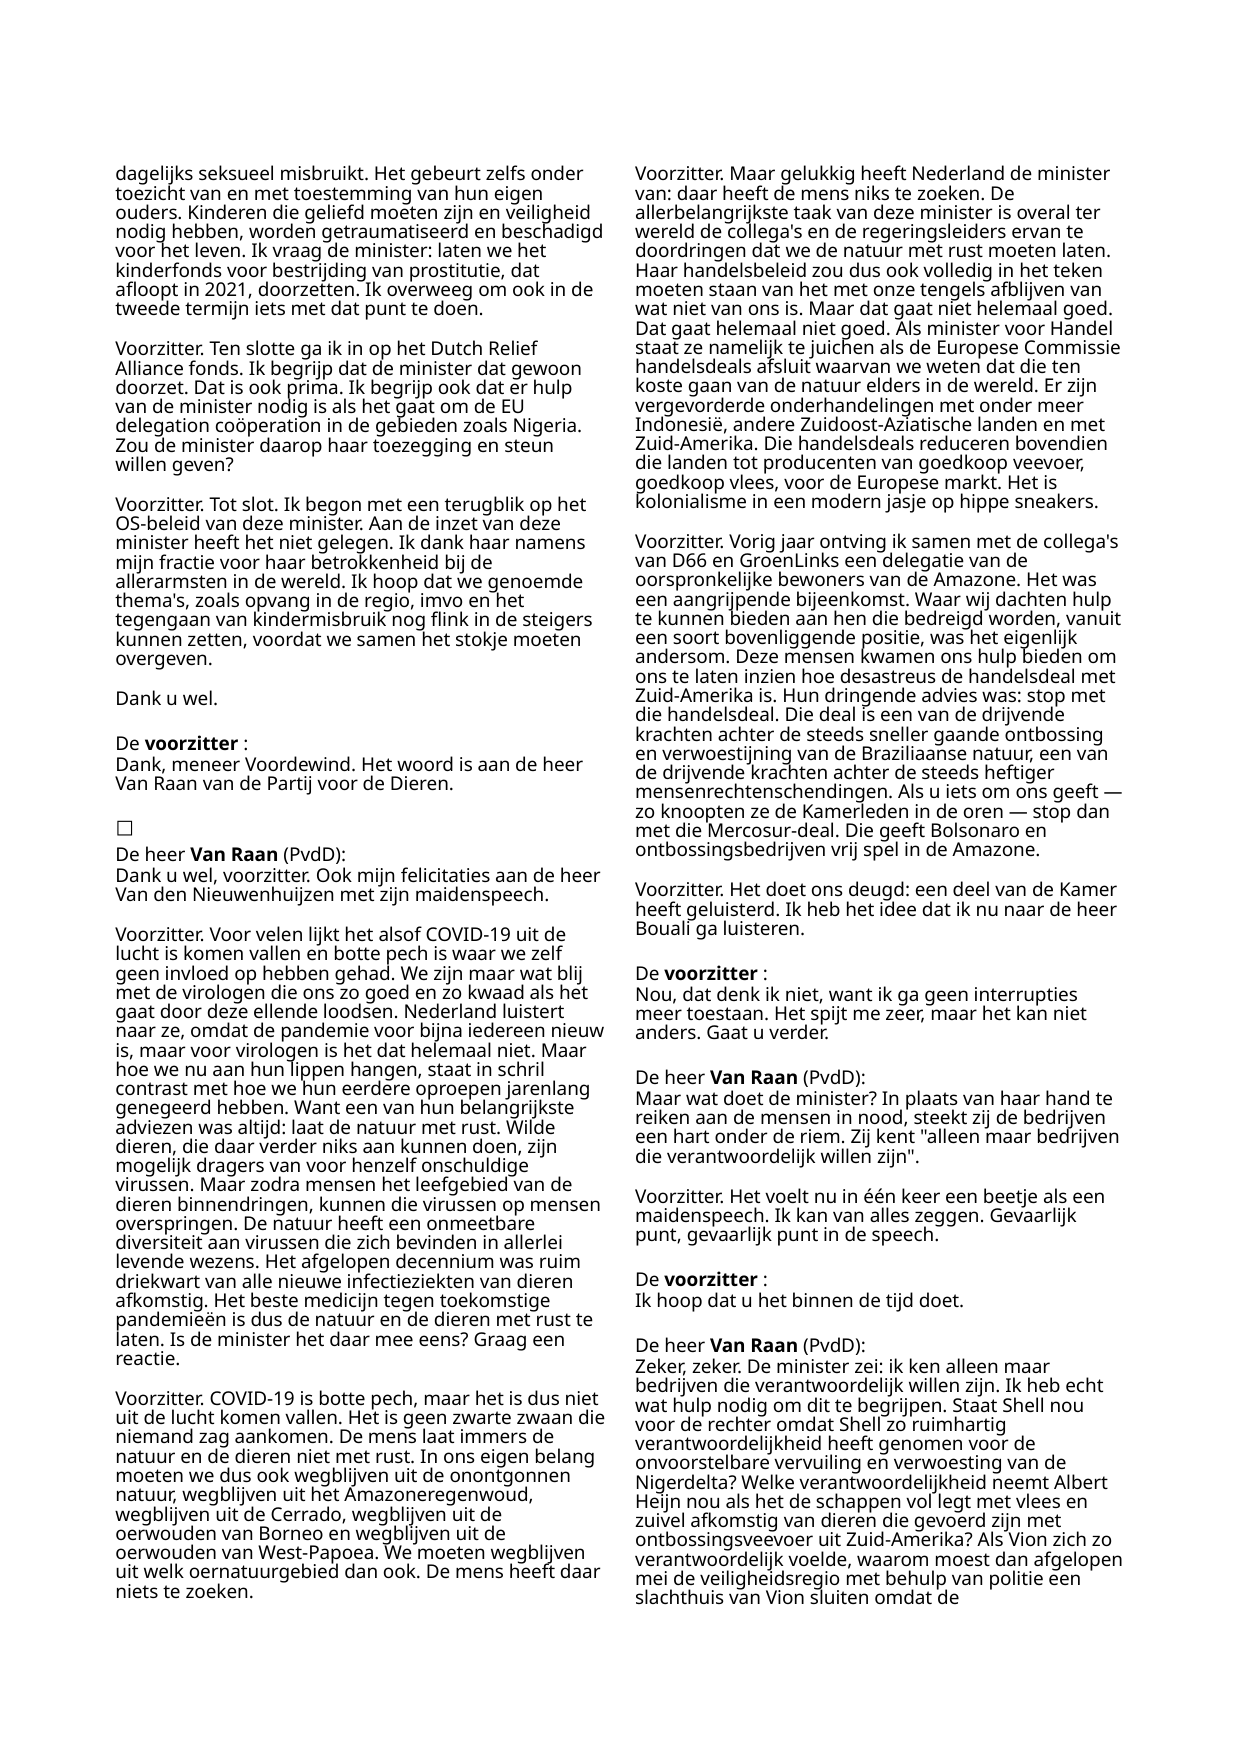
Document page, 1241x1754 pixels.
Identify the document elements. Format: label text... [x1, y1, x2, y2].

text Voorzitter. Vorig jaar ontving ik samen met de collega's van D66 en GroenLinks een delegatie van de oorspronkelijke bewoners van de Amazone. Het was een aangrijpende bijeenkomst. Waar wij dachten hulp te kunnen bieden aan hen die bedreigd worden, vanuit een soort bovenliggende positie, was het eigenlijk andersom. Deze mensen kwamen ons hulp bieden om ons te laten inzien hoe desastreus de handelsdeal met Zuid-Amerika is. Hun dringende advies was: stop met die handelsdeal. Die deal is een van de drijvende krachten achter de steeds sneller gaande ontbossing en verwoestijning van de Braziliaanse natuur, een van de drijvende krachten achter de steeds heftiger mensenrechtenschendingen. Als u iets om ons geeft — zo knoopten ze de Kamerleden in de oren — stop dan met die Mercosur-deal. Die geeft Bolsonaro en ontbossingsbedrijven vrij spel in de Amazone. [635, 533, 1125, 861]
text Voorzitter. Het doet ons deugd: een deel van de Kamer heeft geluisterd. Ik heb het idee dat ik nu naar de heer Bouali ga luisteren. [635, 881, 1125, 939]
text Dank u wel, voorzitter. Ook mijn felicitaties aan de heer Van den Nieuwenhuijzen met zijn maidenspeech. [115, 867, 605, 905]
text Maar wat doet de minister? In plaats van haar hand te reiken aan de mensen in nood, steekt zij de bedrijven een hart onder de riem. Zij kent "alleen maar bedrijven die verantwoordelijk willen zijn". [635, 1090, 1125, 1167]
text Voorzitter. Het voelt nu in één keer een beetje als een maidenspeech. Ik kan van alles zeggen. Gevaarlijk punt, gevaarlijk punt in de speech. [635, 1188, 1125, 1246]
text Dank, meneer Voordewind. Het woord is aan de heer Van Raan van de Partij voor de Dieren. [115, 756, 605, 794]
text De voorzitter : [115, 730, 605, 756]
text Nou, dat denk ik niet, want ik ga geen interrupties meer toestaan. Het spijt me zeer, maar het kan niet anders. Gaat u verder. [635, 986, 1125, 1043]
text De heer Van Raan (PvdD): [115, 841, 605, 867]
text Voorzitter. COVID-19 is botte pech, maar het is dus niet uit de lucht komen vallen. Het is geen zwarte zwaan die niemand zag aankomen. De mens laat immers de natuur en de dieren niet met rust. In ons eigen belang moeten we dus ook wegblijven uit de onontgonnen natuur, wegblijven uit het Amazoneregenwoud, wegblijven uit de Cerrado, wegblijven uit de oerwouden van Borneo en wegblijven uit de oerwouden van West-Papoea. We moeten wegblijven uit welk oernatuurgebied dan ook. De mens heeft daar niets te zoeken. [115, 1390, 605, 1602]
text ⬜ [115, 815, 605, 841]
text De heer Van Raan (PvdD): [635, 1064, 1125, 1090]
text Zeker, zeker. De minister zei: ik ken alleen maar bedrijven die verantwoordelijk willen zijn. Ik heb echt wat hulp nodig om dit te begrijpen. Staat Shell nou voor de rechter omdat Shell zo ruimhartig verantwoordelijkheid heeft genomen voor de onvoorstelbare vervuiling en verwoesting van de Nigerdelta? Welke verantwoordelijkheid neemt Albert Heijn nou als het de schappen vol legt met vlees en zuivel afkomstig van dieren die gevoerd zijn met ontbossingsveevoer uit Zuid-Amerika? Als Vion zich zo verantwoordelijk voelde, waarom moest dan afgelopen mei de veiligheidsregio met behulp van politie een slachthuis van Vion sluiten omdat de [635, 1358, 1125, 1608]
text Voorzitter. Tot slot. Ik begon met een terugblik op het OS-beleid van deze minister. Aan de inzet van deze minister heeft het niet gelegen. Ik dank haar namens mijn fractie voor haar betrokkenheid bij de allerarmsten in de wereld. Ik hoop dat we genoemde thema's, zoals opvang in de regio, imvo en het tegengaan van kindermisbruik nog flink in de steigers kunnen zetten, voordat we samen het stokje moeten overgeven. [115, 496, 605, 669]
text De heer Van Raan (PvdD): [635, 1332, 1125, 1358]
text Voorzitter. Ten slotte ga ik in op het Dutch Relief Alliance fonds. Ik begrijp dat de minister dat gewoon doorzet. Dat is ook prima. Ik begrijp ook dat er hulp van de minister nodig is als het gaat om de EU delegation coöperation in de gebieden zoals Nigeria. Zou de minister daarop haar toezegging en steun willen geven? [115, 340, 605, 475]
text De voorzitter : [635, 1266, 1125, 1292]
text De voorzitter : [635, 960, 1125, 986]
text Voorzitter. Maar gelukkig heeft Nederland de minister van: daar heeft de mens niks te zoeken. De allerbelangrijkste taak van deze minister is overal ter wereld de collega's en de regeringsleiders ervan te doordringen dat we de natuur met rust moeten laten. Haar handelsbeleid zou dus ook volledig in het teken moeten staan van het met onze tengels afblijven van wat niet van ons is. Maar dat gaat niet helemaal goed. Dat gaat helemaal niet goed. Als minister voor Handel staat ze namelijk te juichen als de Europese Commissie handelsdeals afsluit waarvan we weten dat die ten koste gaan van de natuur elders in de wereld. Er zijn vergevorderde onderhandelingen met onder meer Indonesië, andere Zuidoost-Aziatische landen en met Zuid-Amerika. Die handelsdeals reduceren bovendien die landen tot producenten van goedkoop veevoer, goedkoop vlees, voor de Europese markt. Het is kolonialisme in een modern jasje op hippe sneakers. [635, 165, 1125, 512]
text dagelijks seksueel misbruikt. Het gebeurt zelfs onder toezicht van en met toestemming van hun eigen ouders. Kinderen die geliefd moeten zijn en veiligheid nodig hebben, worden getraumatiseerd en beschadigd voor het leven. Ik vraag de minister: laten we het kinderfonds voor bestrijding van prostitutie, dat afloopt in 2021, doorzetten. Ik overweeg om ook in de tweede termijn iets met dat punt te doen. [115, 165, 605, 319]
text Voorzitter. Voor velen lijkt het alsof COVID-19 uit de lucht is komen vallen en botte pech is waar we zelf geen invloed op hebben gehad. We zijn maar wat blij met de virologen die ons zo goed en zo kwaad als het gaat door deze ellende loodsen. Nederland luistert naar ze, omdat de pandemie voor bijna iedereen nieuw is, maar voor virologen is het dat helemaal niet. Maar hoe we nu aan hun lippen hangen, staat in schril contrast met hoe we hun eerdere oproepen jarenlang genegeerd hebben. Want een van hun belangrijkste adviezen was altijd: laat de natuur met rust. Wilde dieren, die daar verder niks aan kunnen doen, zijn mogelijk dragers van voor henzelf onschuldige virussen. Maar zodra mensen het leefgebied van de dieren binnendringen, kunnen die virussen op mensen overspringen. De natuur heeft een onmeetbare diversiteit aan virussen die zich bevinden in allerlei levende wezens. Het afgelopen decennium was ruim driekwart van alle nieuwe infectieziekten van dieren afkomstig. Het beste medicijn tegen toekomstige pandemieën is dus de natuur en de dieren met rust te laten. Is de minister het daar mee eens? Graag een reactie. [115, 926, 605, 1369]
text Dank u wel. [115, 690, 605, 709]
text Ik hoop dat u het binnen de tijd doet. [635, 1292, 1125, 1311]
